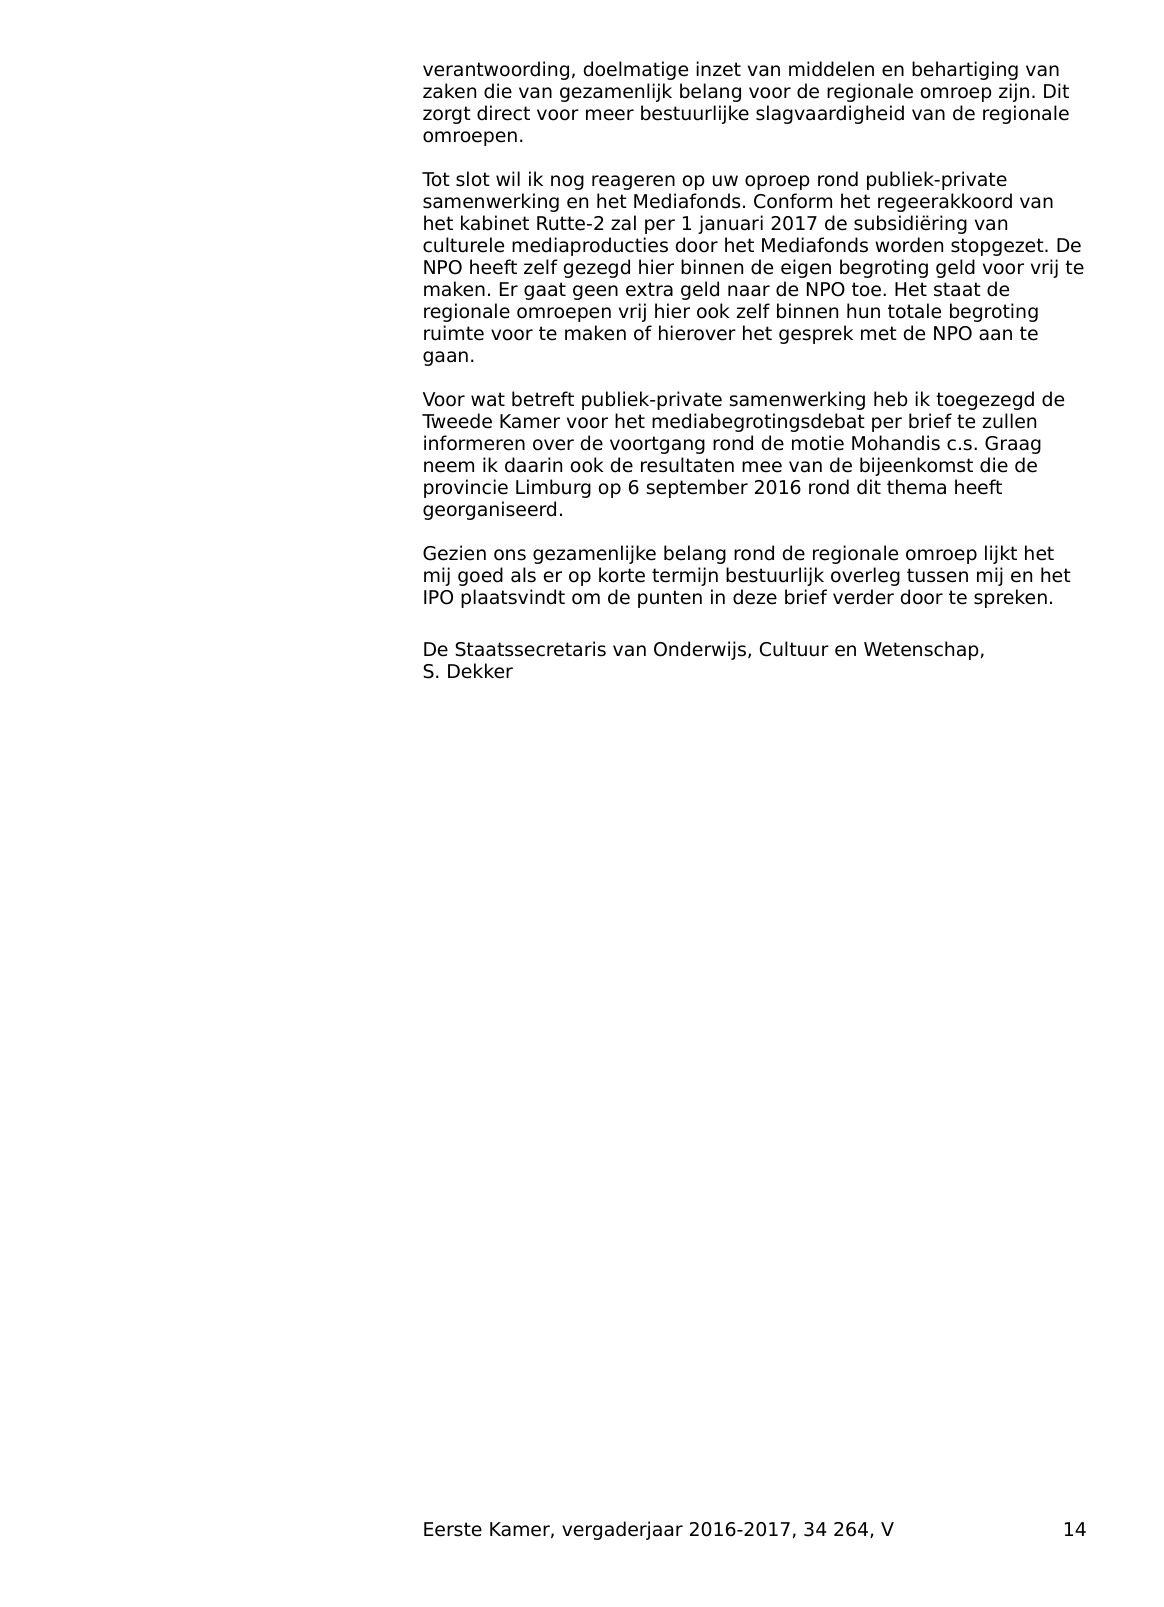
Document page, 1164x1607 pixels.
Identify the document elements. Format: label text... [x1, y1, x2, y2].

text De Staatssecretaris van Onderwijs, Cultuur en Wetenschap, S. Dekker [422, 639, 1087, 683]
text Voor wat betreft publiek-private samenwerking heb ik toegezegd de Tweede Kamer voor het mediabegrotingsdebat per brief te zullen informeren over de voortgang rond de motie Mohandis c.s. Graag neem ik daarin ook de resultaten mee van de bijeenkomst die de provincie Limburg op 6 september 2016 rond dit thema heeft georganiseerd. [422, 389, 1087, 521]
text Tot slot wil ik nog reageren op uw oproep rond publiek-private samenwerking en het Mediafonds. Conform het regeerakkoord van het kabinet Rutte-2 zal per 1 januari 2017 de subsidiëring van culturele mediaproducties door het Mediafonds worden stopgezet. De NPO heeft zelf gezegd hier binnen de eigen begroting geld voor vrij te maken. Er gaat geen extra geld naar de NPO toe. Het staat de regionale omroepen vrij hier ook zelf binnen hun totale begroting ruimte voor te maken of hierover het gesprek met de NPO aan te gaan. [422, 169, 1087, 367]
text Gezien ons gezamenlijke belang rond de regionale omroep lijkt het mij goed als er op korte termijn bestuurlijk overleg tussen mij en het IPO plaatsvindt om de punten in deze brief verder door te spreken. [422, 543, 1087, 609]
text verantwoording, doelmatige inzet van middelen en behartiging van zaken die van gezamenlijk belang voor de regionale omroep zijn. Dit zorgt direct voor meer bestuurlijke slagvaardigheid van de regionale omroepen. [422, 59, 1087, 147]
